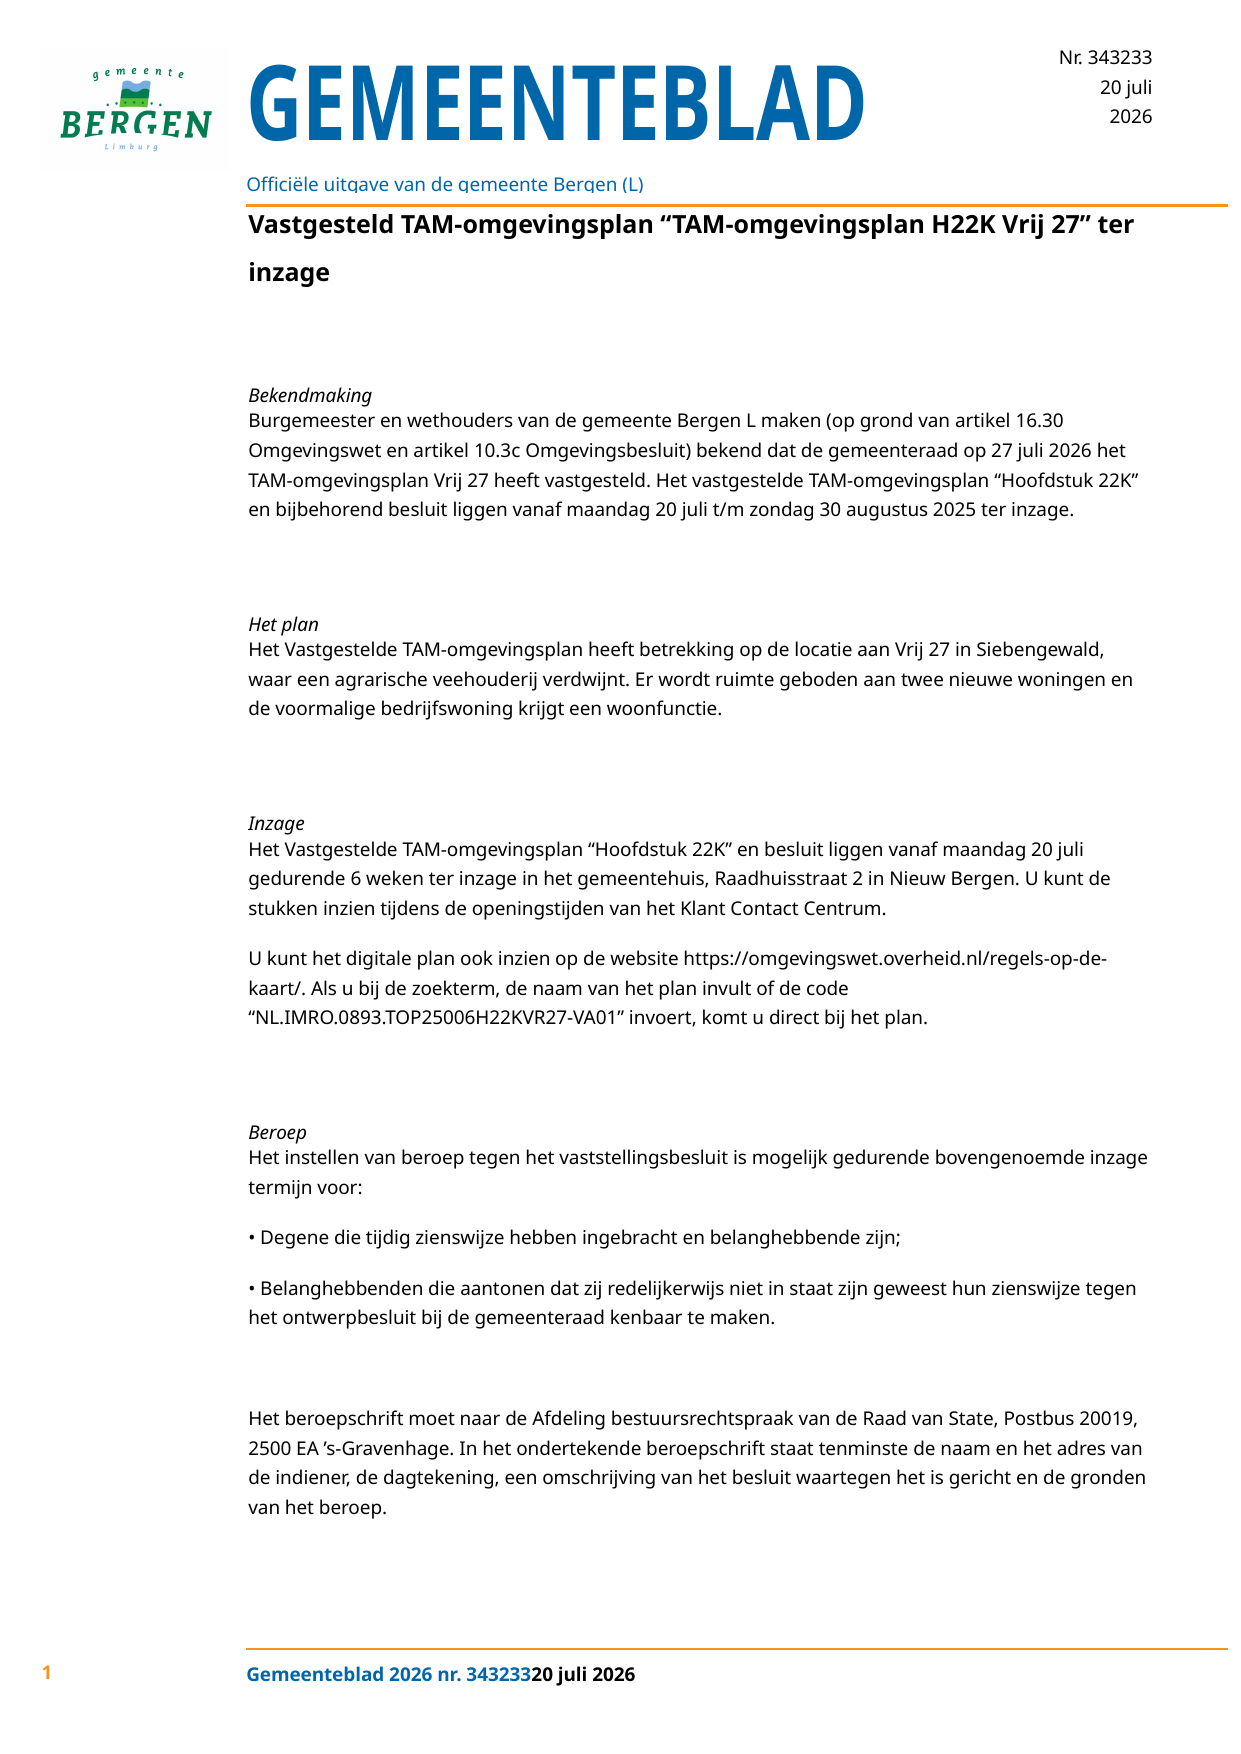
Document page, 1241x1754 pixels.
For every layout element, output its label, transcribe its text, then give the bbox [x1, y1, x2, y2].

text Het Vastgestelde TAM-omgevingsplan “Hoofdstuk 22K” en besluit liggen vanaf maandag 20 juli gedurende 6 weken ter inzage in het gemeentehuis, Raadhuisstraat 2 in Nieuw Bergen. U kunt de stukken inzien tijdens de openingstijden van het Klant Contact Centrum. [248, 836, 1152, 921]
picture [41, 47, 231, 172]
text Inzage [248, 810, 1152, 836]
text Bekendmaking [248, 382, 1152, 408]
text Het plan [248, 611, 1152, 636]
text Het Vastgestelde TAM-omgevingsplan heeft betrekking op de locatie aan Vrij 27 in Siebengewald, waar een agrarische veehouderij verdwijnt. Er wordt ruimte geboden aan twee nieuwe woningen en de voormalige bedrijfswoning krijgt een woonfunctie. [248, 636, 1152, 721]
text U kunt het digitale plan ook inzien op de website https://omgevingswet.overheid.nl/regels-op-de-kaart/. Als u bij de zoekterm, de naam van het plan invult of de code “NL.IMRO.0893.TOP25006H22KVR27-VA01” invoert, komt u direct bij het plan. [248, 945, 1152, 1030]
text Vastgesteld TAM-omgevingsplan “TAM-omgevingsplan H22K Vrij 27” ter inzage [248, 207, 1152, 288]
text Beroep [248, 1119, 1152, 1144]
text Het beroepschrift moet naar de Afdeling bestuursrechtspraak van de Raad van State, Postbus 20019, 2500 EA ’s-Gravenhage. In het ondertekende beroepschrift staat tenminste de naam en het adres van de indiener, de dagtekening, een omschrijving van het besluit waartegen het is gericht en de gronden van het beroep. [248, 1405, 1152, 1520]
text Het instellen van beroep tegen het vaststellingsbesluit is mogelijk gedurende bovengenoemde inzage termijn voor: [248, 1144, 1152, 1200]
text Burgemeester en wethouders van de gemeente Bergen L maken (op grond van artikel 16.30 Omgevingswet en artikel 10.3c Omgevingsbesluit) bekend dat de gemeenteraad op 27 juli 2026 het TAM-omgevingsplan Vrij 27 heeft vastgesteld. Het vastgestelde TAM-omgevingsplan “Hoofdstuk 22K” en bijbehorend besluit liggen vanaf maandag 20 juli t/m zondag 30 augustus 2025 ter inzage. [248, 408, 1152, 522]
text • Degene die tijdig zienswijze hebben ingebracht en belanghebbende zijn; [248, 1224, 1152, 1250]
text • Belanghebbenden die aantonen dat zij redelijkerwijs niet in staat zijn geweest hun zienswijze tegen het ontwerpbesluit bij de gemeenteraad kenbaar te maken. [248, 1275, 1152, 1330]
